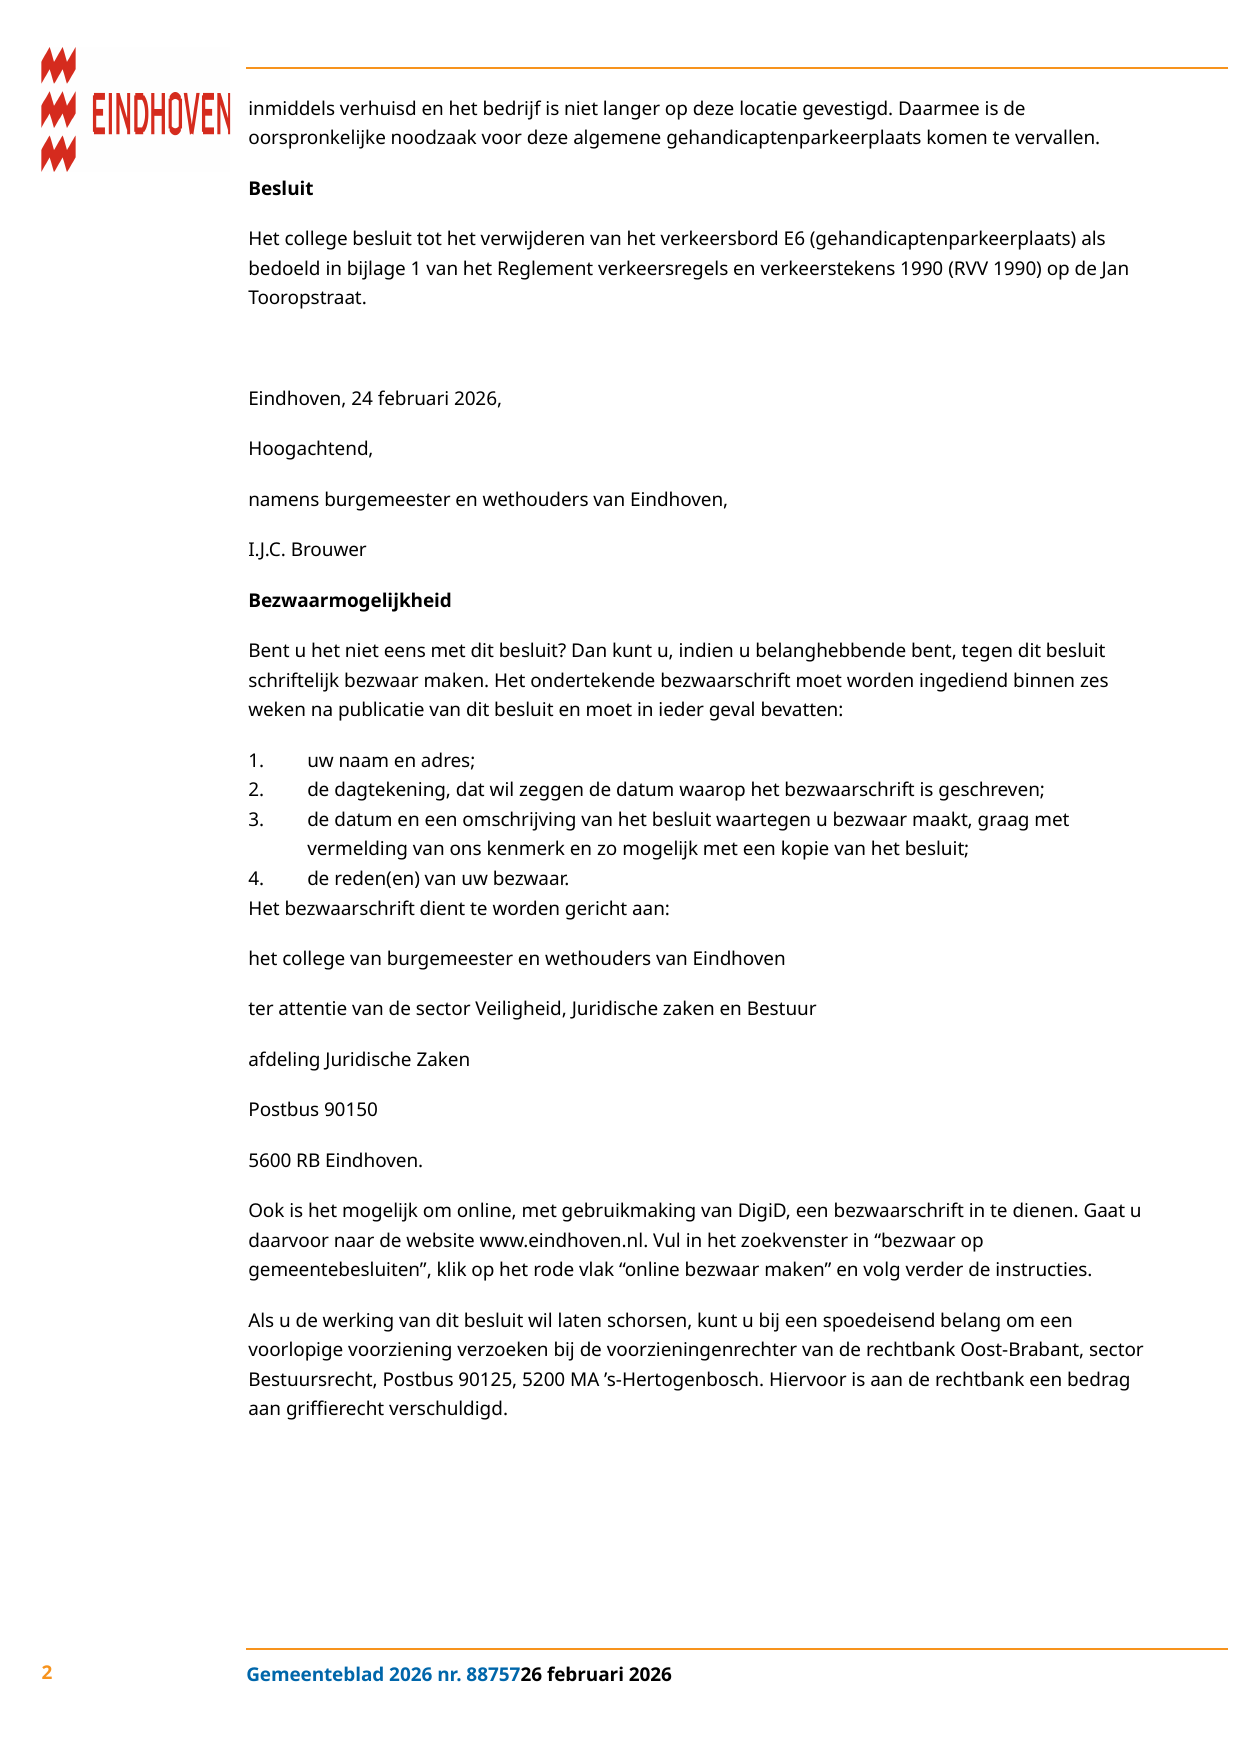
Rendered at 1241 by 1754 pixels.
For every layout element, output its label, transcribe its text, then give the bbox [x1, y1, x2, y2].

list de datum en een omschrijving van het besluit waartegen u bezwaar maakt, graag met vermelding van ons kenmerk en zo mogelijk met een kopie van het besluit; [248, 806, 1152, 861]
text Hoogachtend, [248, 436, 1152, 461]
list de dagtekening, dat wil zeggen de datum waarop het bezwaarschrift is geschreven; [248, 776, 1152, 802]
text Ook is het mogelijk om online, met gebruikmaking van DigiD, een bezwaarschrift in te dienen. Gaat u daarvoor naar de website www.eindhoven.nl. Vul in het zoekvenster in “bezwaar op gemeentebesluiten”, klik op het rode vlak “online bezwaar maken” en volg verder de instructies. [248, 1197, 1152, 1282]
text Bent u het niet eens met dit besluit? Dan kunt u, indien u belanghebbende bent, tegen dit besluit schriftelijk bezwaar maken. Het ondertekende bezwaarschrift moet worden ingediend binnen zes weken na publicatie van dit besluit en moet in ieder geval bevatten: [248, 637, 1152, 722]
text Eindhoven, 24 februari 2026, [248, 385, 1152, 411]
text Postbus 90150 [248, 1096, 1152, 1122]
text Besluit [248, 175, 1152, 201]
text I.J.C. Brouwer [248, 536, 1152, 562]
picture [41, 47, 231, 172]
text Het bezwaarschrift dient te worden gericht aan: [248, 895, 1152, 921]
text afdeling Juridische Zaken [248, 1046, 1152, 1072]
text het college van burgemeester en wethouders van Eindhoven [248, 945, 1152, 971]
list de reden(en) van uw bezwaar. [248, 865, 1152, 891]
text Het college besluit tot het verwijderen van het verkeersbord E6 (gehandicaptenparkeerplaats) als bedoeld in bijlage 1 van het Reglement verkeersregels en verkeerstekens 1990 (RVV 1990) op de Jan Tooropstraat. [248, 225, 1152, 310]
text Als u de werking van dit besluit wil laten schorsen, kunt u bij een spoedeisend belang om een voorlopige voorziening verzoeken bij de voorzieningenrechter van de rechtbank Oost-Brabant, sector Bestuursrecht, Postbus 90125, 5200 MA ’s-Hertogenbosch. Hiervoor is aan de rechtbank een bedrag aan griffierecht verschuldigd. [248, 1307, 1152, 1421]
list uw naam en adres; [248, 747, 1152, 773]
text Bezwaarmogelijkheid [248, 587, 1152, 613]
text namens burgemeester en wethouders van Eindhoven, [248, 486, 1152, 512]
text inmiddels verhuisd en het bedrijf is niet langer op deze locatie gevestigd. Daarmee is de oorspronkelijke noodzaak voor deze algemene gehandicaptenparkeerplaats komen te vervallen. [248, 95, 1152, 150]
text ter attentie van de sector Veiligheid, Juridische zaken en Bestuur [248, 996, 1152, 1021]
text 5600 RB Eindhoven. [248, 1147, 1152, 1173]
